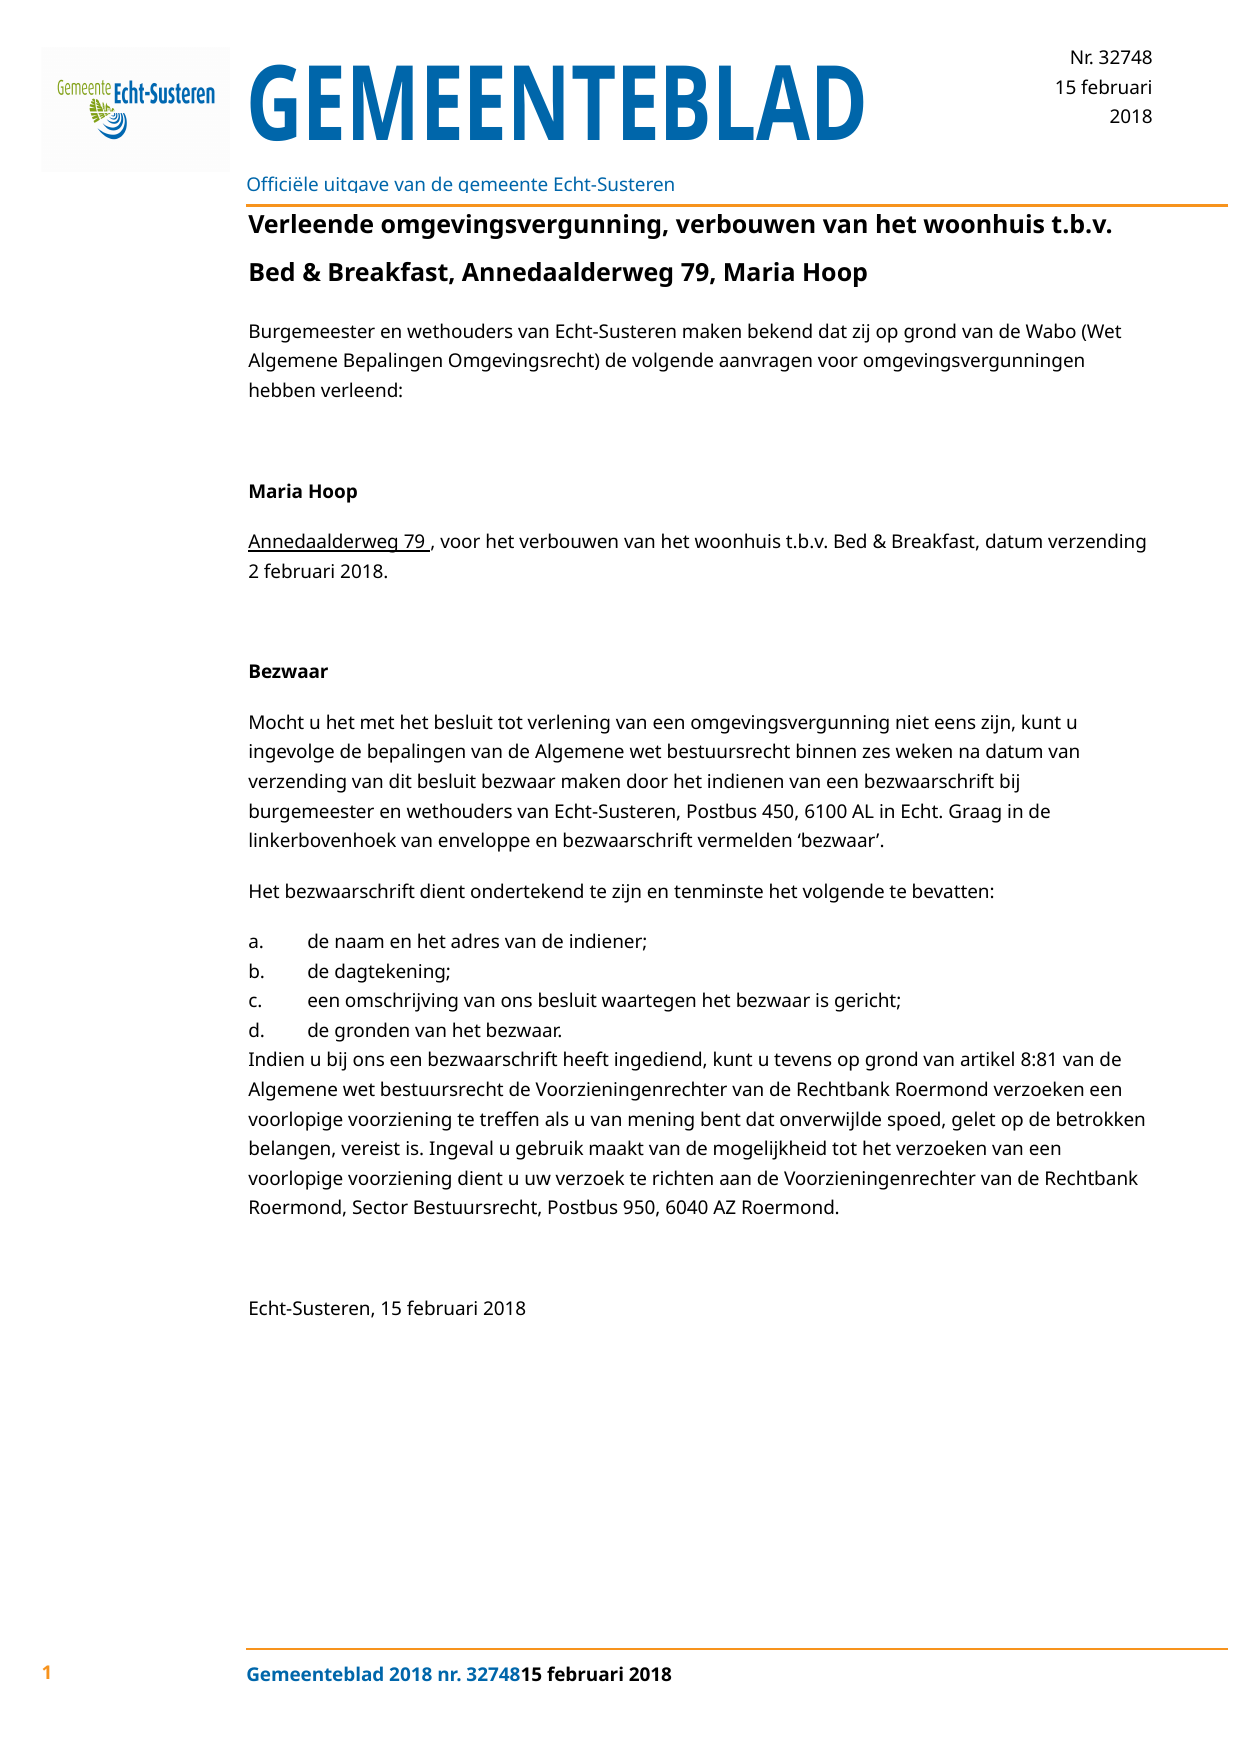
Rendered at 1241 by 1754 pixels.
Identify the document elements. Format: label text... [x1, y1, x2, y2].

text Bezwaar [248, 659, 1152, 684]
list de gronden van het bezwaar. [248, 1017, 1152, 1043]
list de dagtekening; [248, 958, 1152, 984]
text Mocht u het met het besluit tot verlening van een omgevingsvergunning niet eens zijn, kunt u ingevolge de bepalingen van de Algemene wet bestuursrecht binnen zes weken na datum van verzending van dit besluit bezwaar maken door het indienen van een bezwaarschrift bij burgemeester en wethouders van Echt-Susteren, Postbus 450, 6100 AL in Echt. Graag in de linkerbovenhoek van enveloppe en bezwaarschrift vermelden ‘bezwaar’. [248, 709, 1152, 853]
text Maria Hoop [248, 478, 1152, 504]
text Indien u bij ons een bezwaarschrift heeft ingediend, kunt u tevens op grond van artikel 8:81 van de Algemene wet bestuursrecht de Voorzieningenrechter van de Rechtbank Roermond verzoeken een voorlopige voorziening te treffen als u van mening bent dat onverwijlde spoed, gelet op de betrokken belangen, vereist is. Ingeval u gebruik maakt van de mogelijkheid tot het verzoeken van een voorlopige voorziening dient u uw verzoek te richten aan de Voorzieningenrechter van de Rechtbank Roermond, Sector Bestuursrecht, Postbus 950, 6040 AZ Roermond. [248, 1047, 1152, 1220]
text Burgemeester en wethouders van Echt-Susteren maken bekend dat zij op grond van de Wabo (Wet Algemene Bepalingen Omgevingsrecht) de volgende aanvragen voor omgevingsvergunningen hebben verleend: [248, 318, 1152, 403]
text Annedaalderweg 79 , voor het verbouwen van het woonhuis t.b.v. Bed & Breakfast, datum verzending 2 februari 2018. [248, 528, 1152, 584]
text Het bezwaarschrift dient ondertekend te zijn en tenminste het volgende te bevatten: [248, 878, 1152, 904]
list de naam en het adres van de indiener; [248, 928, 1152, 954]
picture [41, 47, 231, 172]
text Verleende omgevingsvergunning, verbouwen van het woonhuis t.b.v. Bed & Breakfast, Annedaalderweg 79, Maria Hoop [248, 207, 1152, 288]
text Echt-Susteren, 15 februari 2018 [248, 1295, 1152, 1321]
list een omschrijving van ons besluit waartegen het bezwaar is gericht; [248, 987, 1152, 1013]
